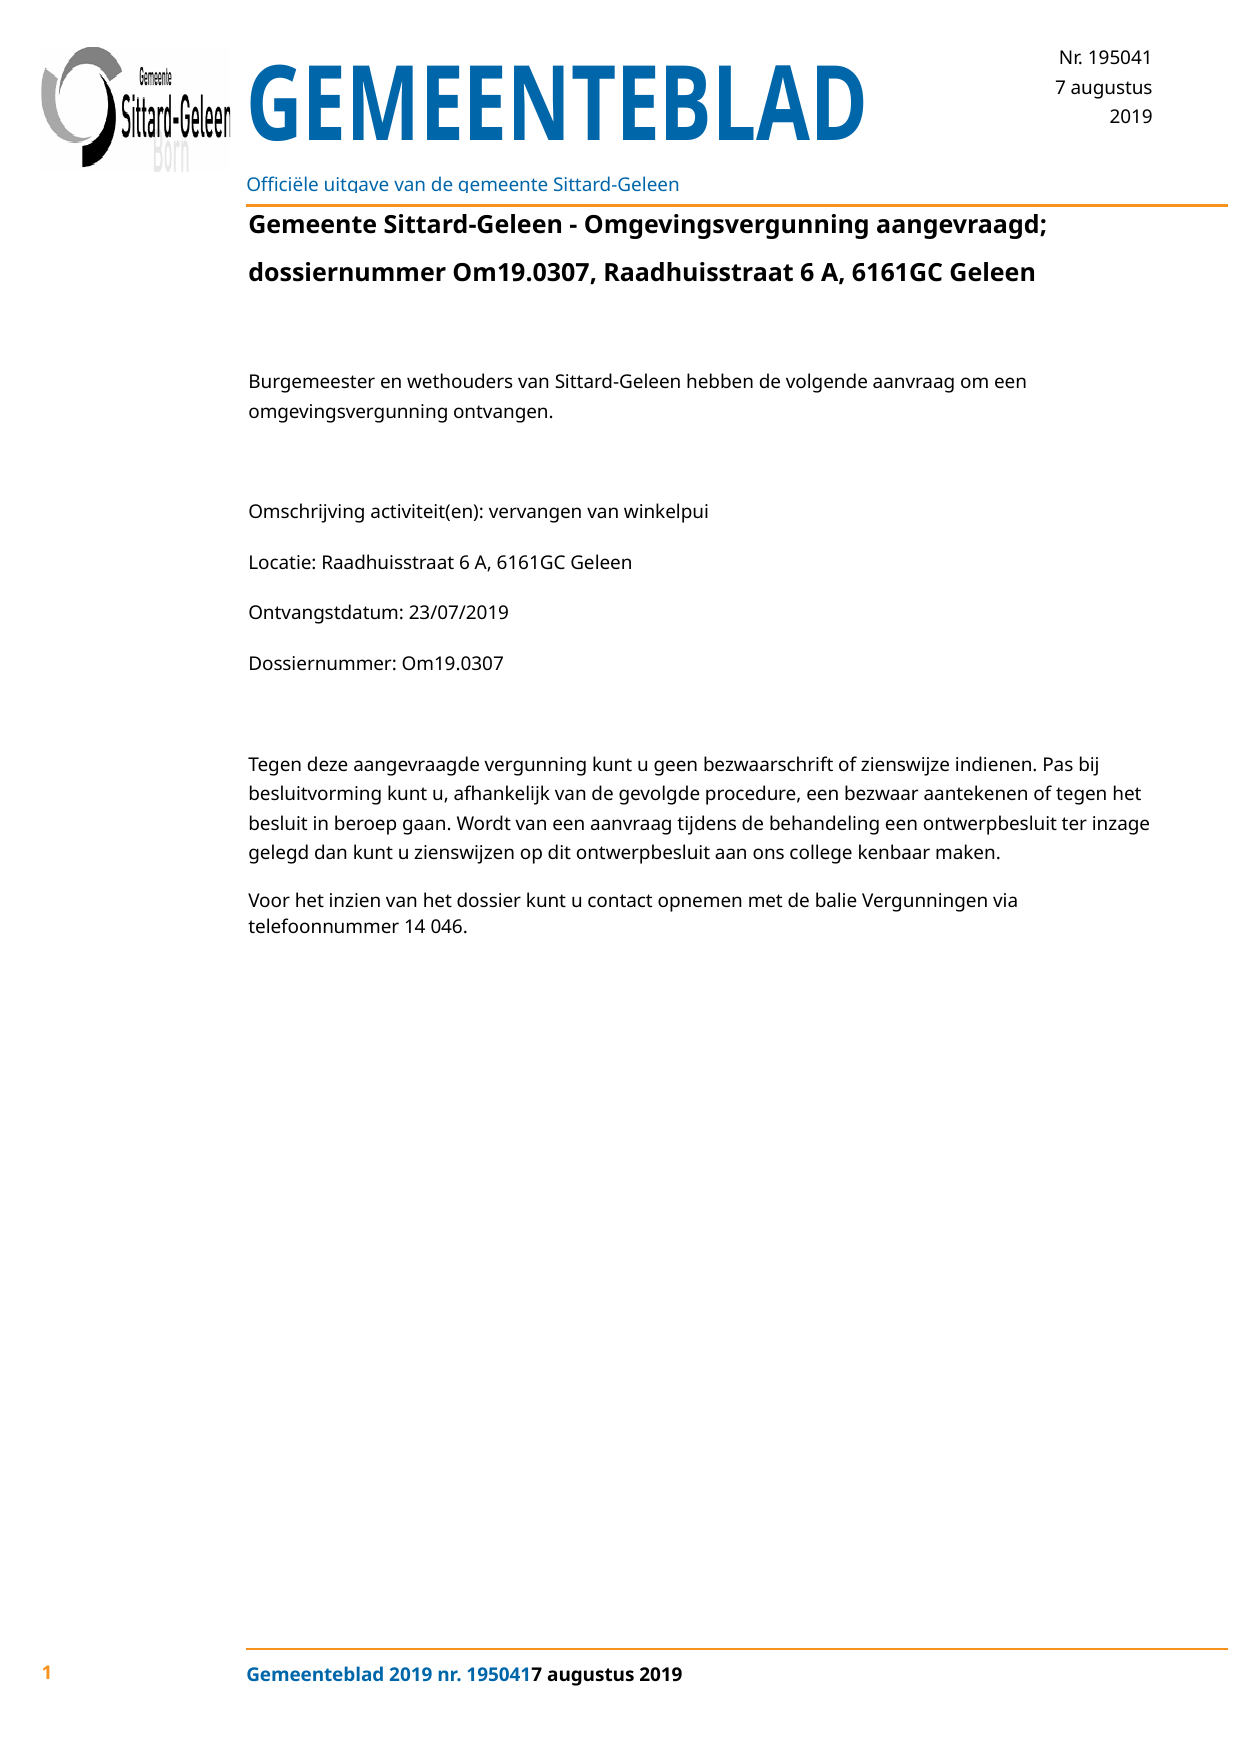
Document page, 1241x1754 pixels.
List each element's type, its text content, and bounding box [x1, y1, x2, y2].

text Burgemeester en wethouders van Sittard-Geleen hebben de volgende aanvraag om een omgevingsvergunning ontvangen. [248, 368, 1152, 424]
picture [41, 47, 231, 172]
text Voor het inzien van het dossier kunt u contact opnemen met de balie Vergunningen via telefoonnummer 14 046. [248, 887, 1152, 939]
text Locatie: Raadhuisstraat 6 A, 6161GC Geleen [248, 549, 1152, 575]
text Gemeente Sittard-Geleen - Omgevingsvergunning aangevraagd; dossiernummer Om19.0307, Raadhuisstraat 6 A, 6161GC Geleen [248, 207, 1152, 288]
text Dossiernummer: Om19.0307 [248, 650, 1152, 676]
text Tegen deze aangevraagde vergunning kunt u geen bezwaarschrift of zienswijze indienen. Pas bij besluitvorming kunt u, afhankelijk van de gevolgde procedure, een bezwaar aantekenen of tegen het besluit in beroep gaan. Wordt van een aanvraag tijdens de behandeling een ontwerpbesluit ter inzage gelegd dan kunt u zienswijzen op dit ontwerpbesluit aan ons college kenbaar maken. [248, 751, 1152, 865]
text Ontvangstdatum: 23/07/2019 [248, 599, 1152, 625]
text Omschrijving activiteit(en): vervangen van winkelpui [248, 499, 1152, 524]
